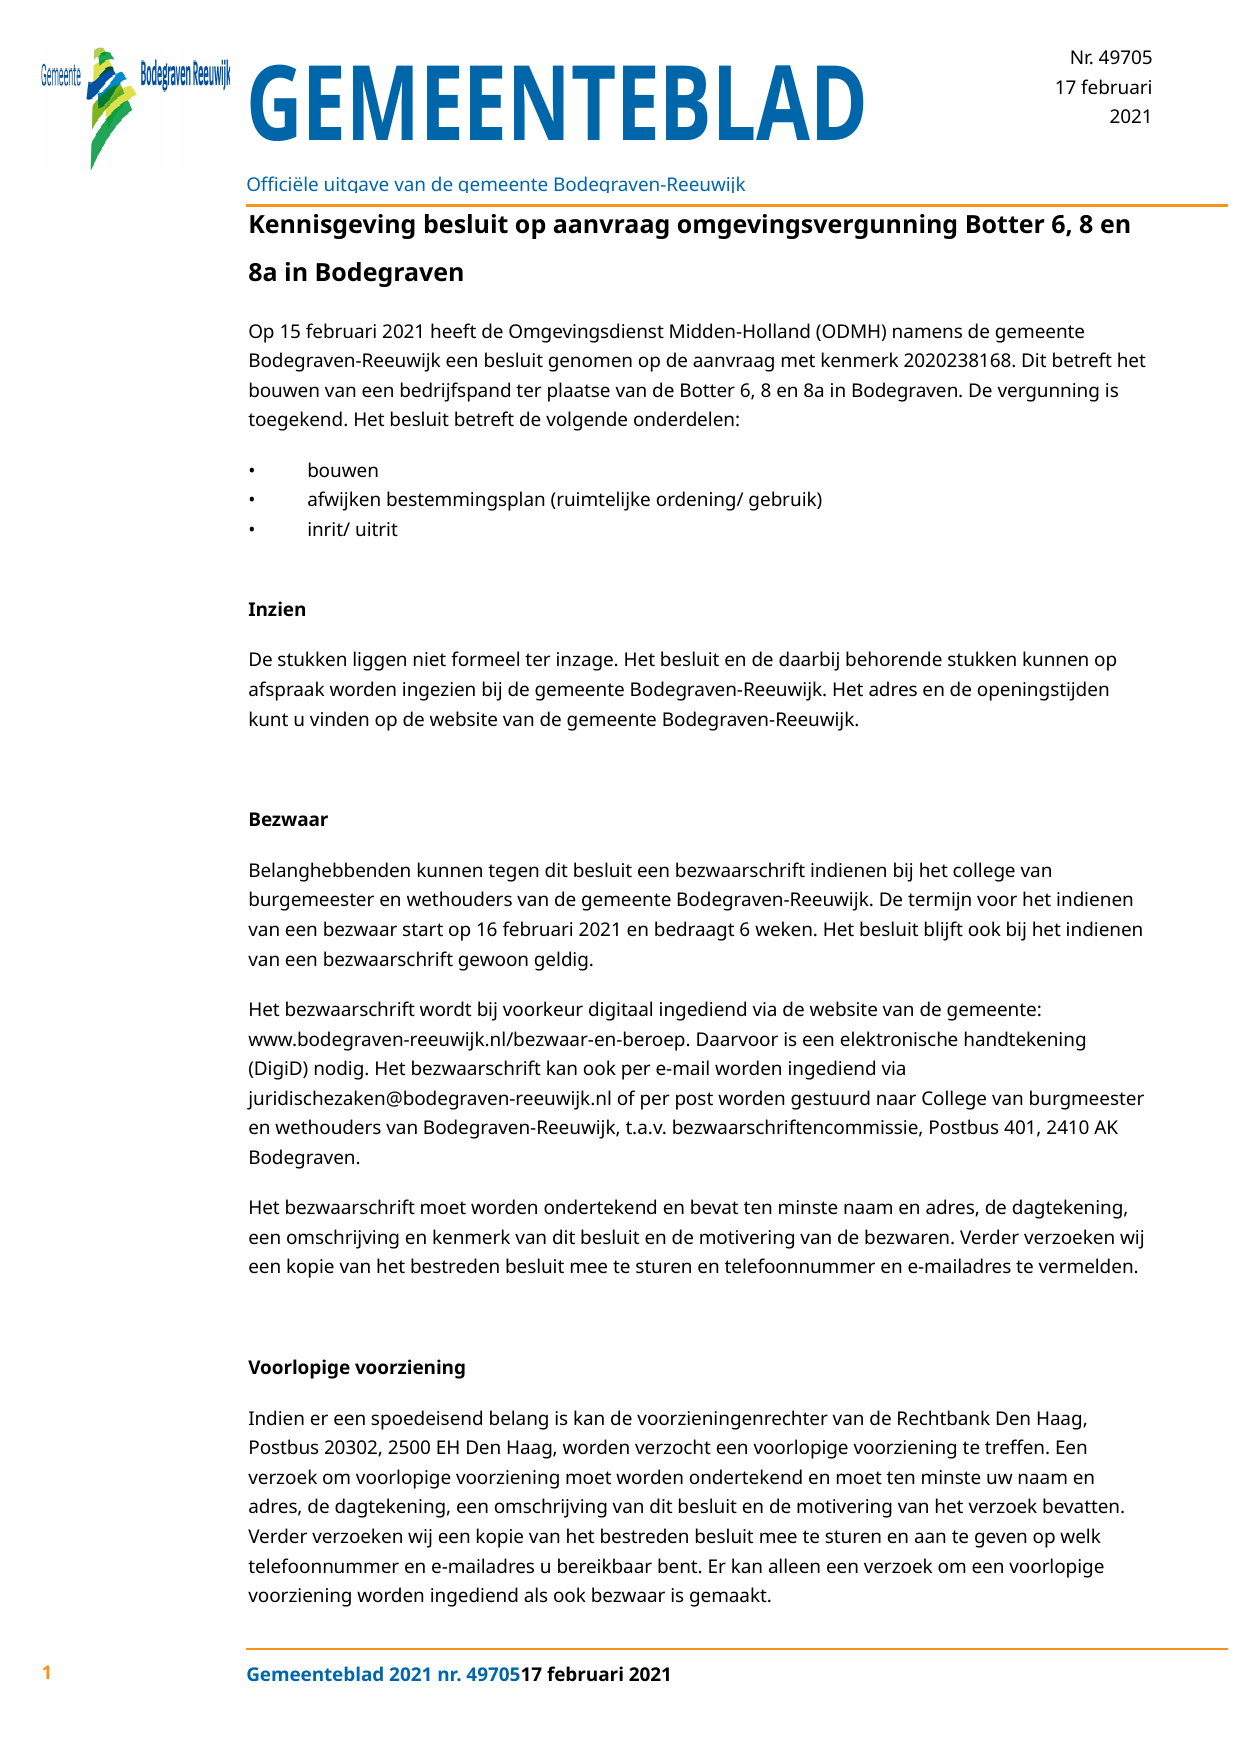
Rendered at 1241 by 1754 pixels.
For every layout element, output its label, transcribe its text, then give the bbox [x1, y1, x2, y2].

text Belanghebbenden kunnen tegen dit besluit een bezwaarschrift indienen bij het college van burgemeester en wethouders van de gemeente Bodegraven-Reeuwijk. De termijn voor het indienen van een bezwaar start op 16 februari 2021 en bedraagt 6 weken. Het besluit blijft ook bij het indienen van een bezwaarschrift gewoon geldig. [248, 857, 1152, 972]
text Indien er een spoedeisend belang is kan de voorzieningenrechter van de Rechtbank Den Haag, Postbus 20302, 2500 EH Den Haag, worden verzocht een voorlopige voorziening te treffen. Een verzoek om voorlopige voorziening moet worden ondertekend en moet ten minste uw naam en adres, de dagtekening, een omschrijving van dit besluit en de motivering van het verzoek bevatten. Verder verzoeken wij een kopie van het bestreden besluit mee te sturen en aan te geven op welk telefoonnummer en e-mailadres u bereikbaar bent. Er kan alleen een verzoek om een voorlopige voorziening worden ingediend als ook bezwaar is gemaakt. [248, 1405, 1152, 1608]
text Het bezwaarschrift moet worden ondertekend en bevat ten minste naam en adres, de dagtekening, een omschrijving en kenmerk van dit besluit en de motivering van de bezwaren. Verder verzoeken wij een kopie van het bestreden besluit mee te sturen en telefoonnummer en e-mailadres te vermelden. [248, 1194, 1152, 1279]
picture [41, 47, 231, 172]
text Het bezwaarschrift wordt bij voorkeur digitaal ingediend via de website van de gemeente: www.bodegraven-reeuwijk.nl/bezwaar-en-beroep. Daarvoor is een elektronische handtekening (DigiD) nodig. Het bezwaarschrift kan ook per e-mail worden ingediend via juridischezaken@bodegraven-reeuwijk.nl of per post worden gestuurd naar College van burgmeester en wethouders van Bodegraven-Reeuwijk, t.a.v. bezwaarschriftencommissie, Postbus 401, 2410 AK Bodegraven. [248, 996, 1152, 1170]
list inrit/ uitrit [248, 516, 1152, 542]
text Op 15 februari 2021 heeft de Omgevingsdienst Midden-Holland (ODMH) namens de gemeente Bodegraven-Reeuwijk een besluit genomen op de aanvraag met kenmerk 2020238168. Dit betreft het bouwen van een bedrijfspand ter plaatse van de Botter 6, 8 en 8a in Bodegraven. De vergunning is toegekend. Het besluit betreft de volgende onderdelen: [248, 318, 1152, 432]
text De stukken liggen niet formeel ter inzage. Het besluit en de daarbij behorende stukken kunnen op afspraak worden ingezien bij de gemeente Bodegraven-Reeuwijk. Het adres en de openingstijden kunt u vinden op de website van de gemeente Bodegraven-Reeuwijk. [248, 647, 1152, 732]
text Kennisgeving besluit op aanvraag omgevingsvergunning Botter 6, 8 en 8a in Bodegraven [248, 207, 1152, 288]
text Inzien [248, 596, 1152, 622]
list afwijken bestemmingsplan (ruimtelijke ordening/ gebruik) [248, 487, 1152, 512]
text Bezwaar [248, 807, 1152, 832]
text Voorlopige voorziening [248, 1354, 1152, 1380]
list bouwen [248, 457, 1152, 483]
